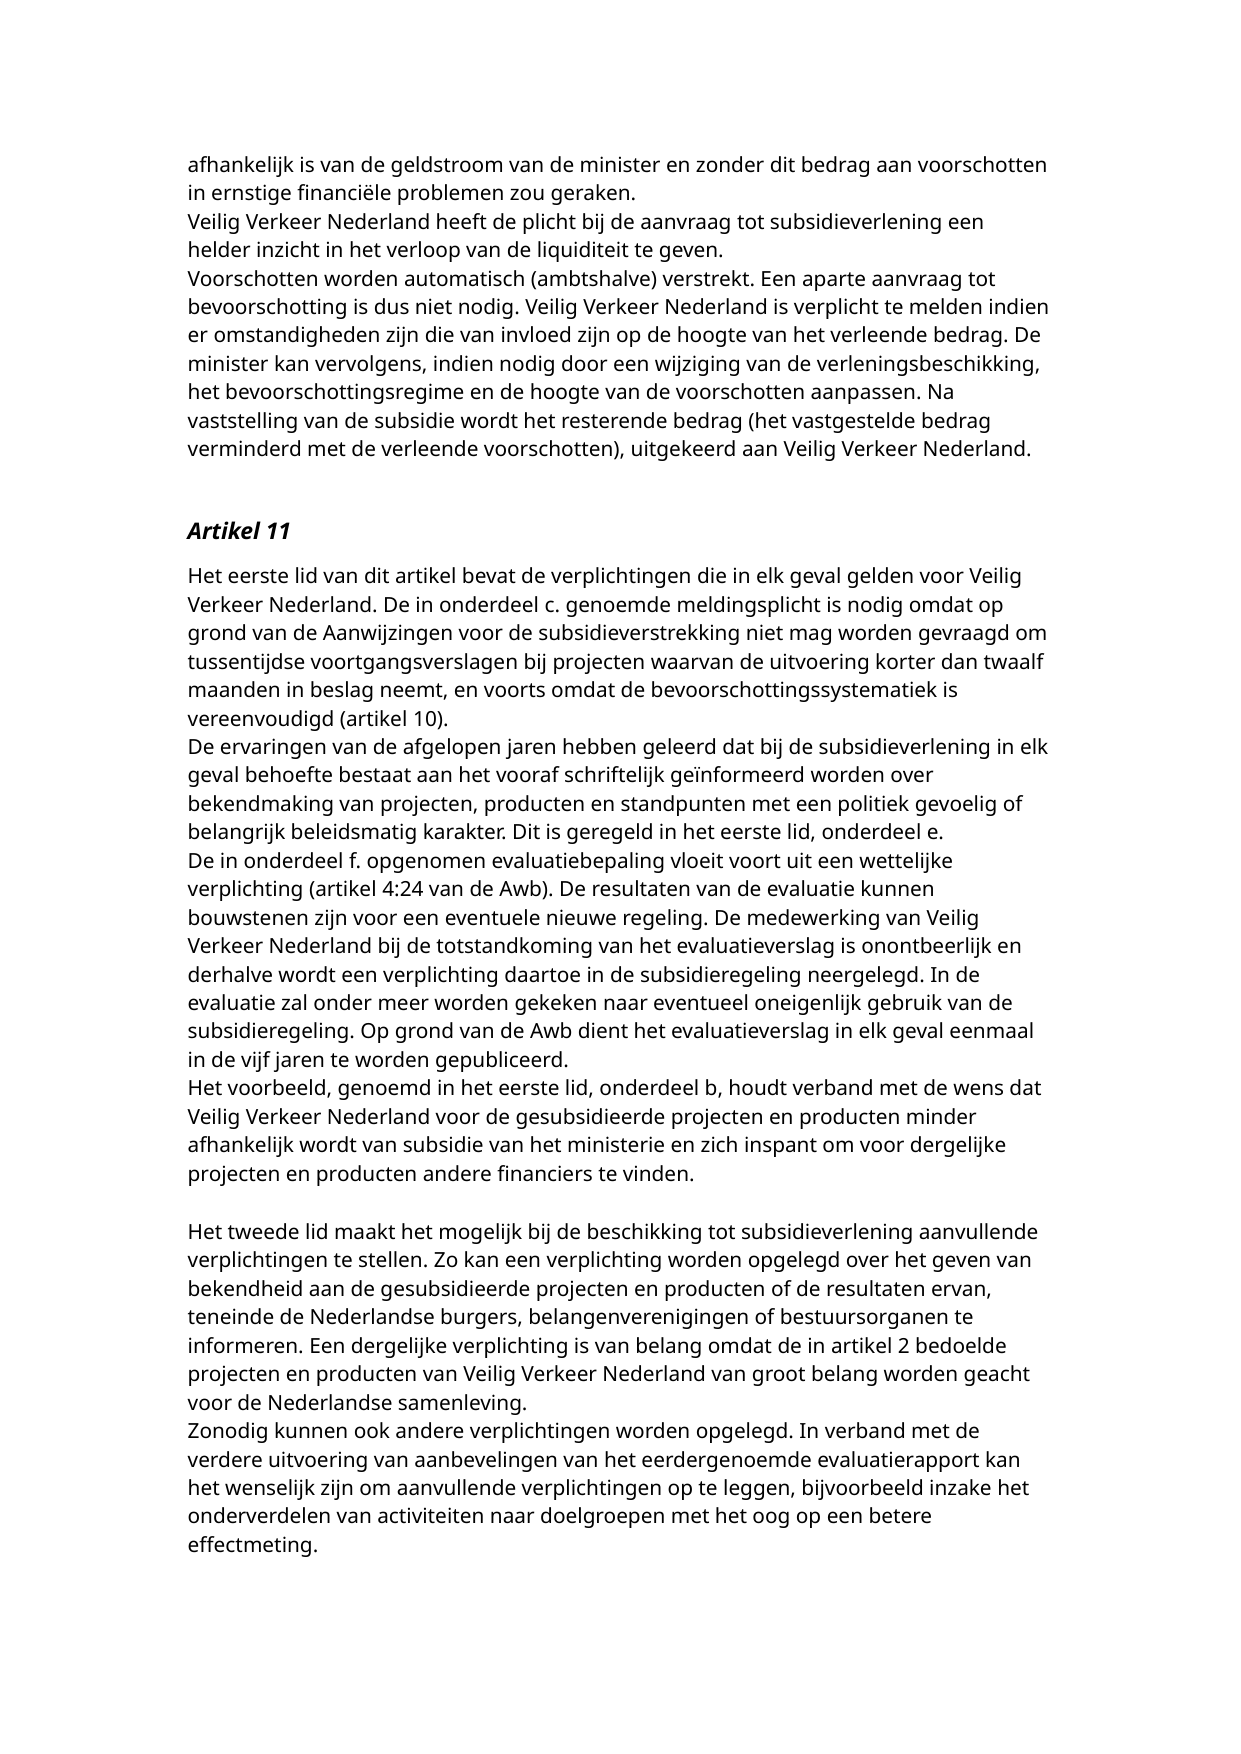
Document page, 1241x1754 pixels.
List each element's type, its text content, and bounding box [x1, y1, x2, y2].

subtitle Artikel 11 [187, 515, 1053, 547]
text afhankelijk is van de geldstroom van de minister en zonder dit bedrag aan voorschotten in ernstige financiële problemen zou geraken. [187, 150, 1053, 207]
text De ervaringen van de afgelopen jaren hebben geleerd dat bij de subsidieverlening in elk geval behoefte bestaat aan het vooraf schriftelijk geïnformeerd worden over bekendmaking van projecten, producten en standpunten met een politiek gevoelig of belangrijk beleidsmatig karakter. Dit is geregeld in het eerste lid, onderdeel e. [187, 732, 1053, 846]
text Zonodig kunnen ook andere verplichtingen worden opgelegd. In verband met de verdere uitvoering van aanbevelingen van het eerdergenoemde evaluatierapport kan het wenselijk zijn om aanvullende verplichtingen op te leggen, bijvoorbeeld inzake het onderverdelen van activiteiten naar doelgroepen met het oog op een betere effectmeting. [187, 1416, 1053, 1558]
text Het tweede lid maakt het mogelijk bij de beschikking tot subsidieverlening aanvullende verplichtingen te stellen. Zo kan een verplichting worden opgelegd over het geven van bekendheid aan de gesubsidieerde projecten en producten of de resultaten ervan, teneinde de Nederlandse burgers, belangenverenigingen of bestuursorganen te informeren. Een dergelijke verplichting is van belang omdat de in artikel 2 bedoelde projecten en producten van Veilig Verkeer Nederland van groot belang worden geacht voor de Nederlandse samenleving. [187, 1217, 1053, 1416]
text Het eerste lid van dit artikel bevat de verplichtingen die in elk geval gelden voor Veilig Verkeer Nederland. De in onderdeel c. genoemde meldingsplicht is nodig omdat op grond van de Aanwijzingen voor de subsidieverstrekking niet mag worden gevraagd om tussentijdse voortgangsverslagen bij projecten waarvan de uitvoering korter dan twaalf maanden in beslag neemt, en voorts omdat de bevoorschottingssystematiek is vereenvoudigd (artikel 10). [187, 562, 1053, 732]
text Voorschotten worden automatisch (ambtshalve) verstrekt. Een aparte aanvraag tot bevoorschotting is dus niet nodig. Veilig Verkeer Nederland is verplicht te melden indien er omstandigheden zijn die van invloed zijn op de hoogte van het verleende bedrag. De minister kan vervolgens, indien nodig door een wijziging van de verleningsbeschikking, het bevoorschottingsregime en de hoogte van de voorschotten aanpassen. Na vaststelling van de subsidie wordt het resterende bedrag (het vastgestelde bedrag verminderd met de verleende voorschotten), uitgekeerd aan Veilig Verkeer Nederland. [187, 264, 1053, 463]
text Het voorbeeld, genoemd in het eerste lid, onderdeel b, houdt verband met de wens dat Veilig Verkeer Nederland voor de gesubsidieerde projecten en producten minder afhankelijk wordt van subsidie van het ministerie en zich inspant om voor dergelijke projecten en producten andere financiers te vinden. [187, 1073, 1053, 1187]
text Veilig Verkeer Nederland heeft de plicht bij de aanvraag tot subsidieverlening een helder inzicht in het verloop van de liquiditeit te geven. [187, 207, 1053, 264]
text De in onderdeel f. opgenomen evaluatiebepaling vloeit voort uit een wettelijke verplichting (artikel 4:24 van de Awb). De resultaten van de evaluatie kunnen bouwstenen zijn voor een eventuele nieuwe regeling. De medewerking van Veilig Verkeer Nederland bij de totstandkoming van het evaluatieverslag is onontbeerlijk en derhalve wordt een verplichting daartoe in de subsidieregeling neergelegd. In de evaluatie zal onder meer worden gekeken naar eventueel oneigenlijk gebruik van de subsidieregeling. Op grond van de Awb dient het evaluatieverslag in elk geval eenmaal in de vijf jaren te worden gepubliceerd. [187, 846, 1053, 1073]
